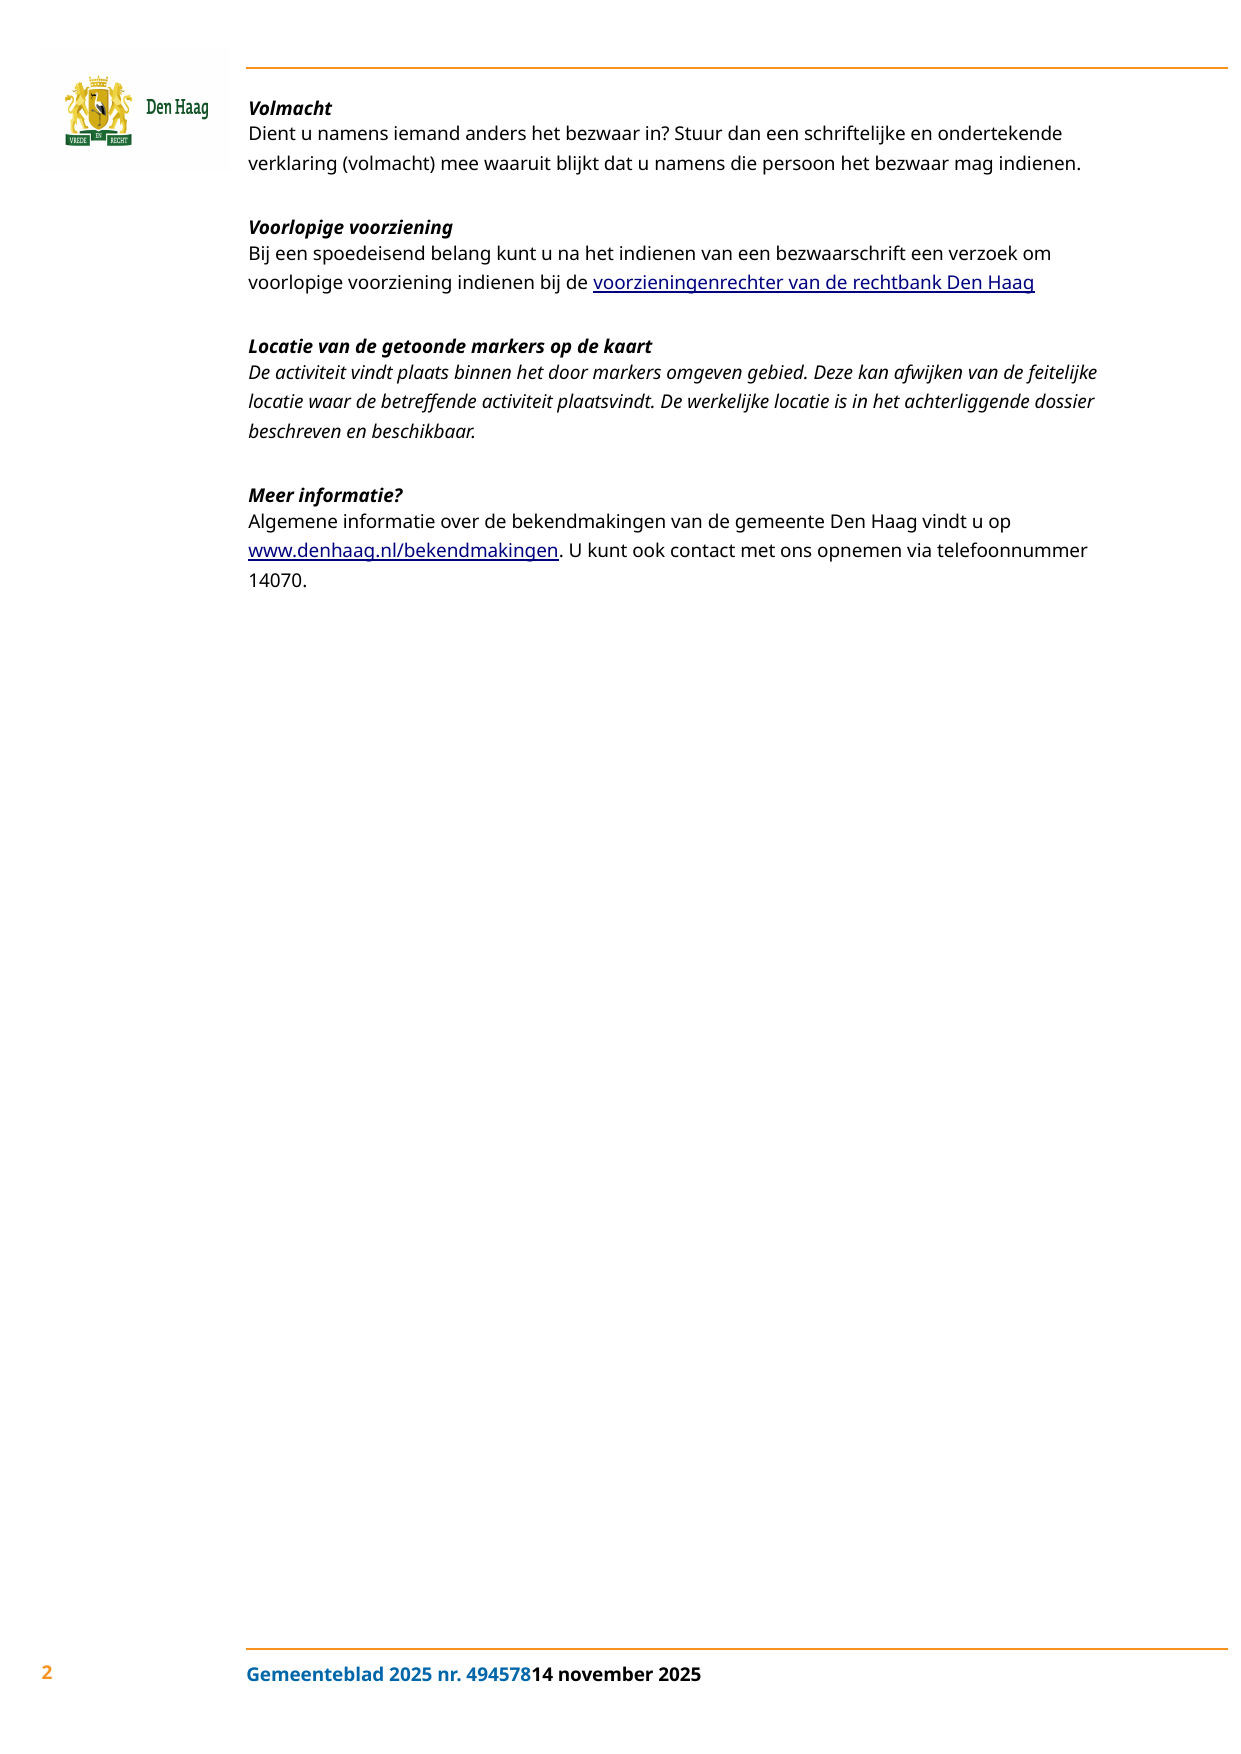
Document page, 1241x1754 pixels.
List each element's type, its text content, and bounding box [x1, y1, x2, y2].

text Algemene informatie over de bekendmakingen van de gemeente Den Haag vindt u op www.denhaag.nl/bekendmakingen. U kunt ook contact met ons opnemen via telefoonnummer 14070. [248, 508, 1152, 593]
picture [41, 47, 231, 172]
text Meer informatie? [248, 482, 1152, 508]
text Bij een spoedeisend belang kunt u na het indienen van een bezwaarschrift een verzoek om voorlopige voorziening indienen bij de voorzieningenrechter van de rechtbank Den Haag [248, 240, 1152, 295]
text De activiteit vindt plaats binnen het door markers omgeven gebied. Deze kan afwijken van de feitelijke locatie waar de betreffende activiteit plaatsvindt. De werkelijke locatie is in het achterliggende dossier beschreven en beschikbaar. [248, 359, 1152, 444]
text Dient u namens iemand anders het bezwaar in? Stuur dan een schriftelijke en ondertekende verklaring (volmacht) mee waaruit blijkt dat u namens die persoon het bezwaar mag indienen. [248, 121, 1152, 176]
text Volmacht [248, 95, 1152, 121]
text Locatie van de getoonde markers op de kaart [248, 333, 1152, 359]
text Voorlopige voorziening [248, 214, 1152, 240]
